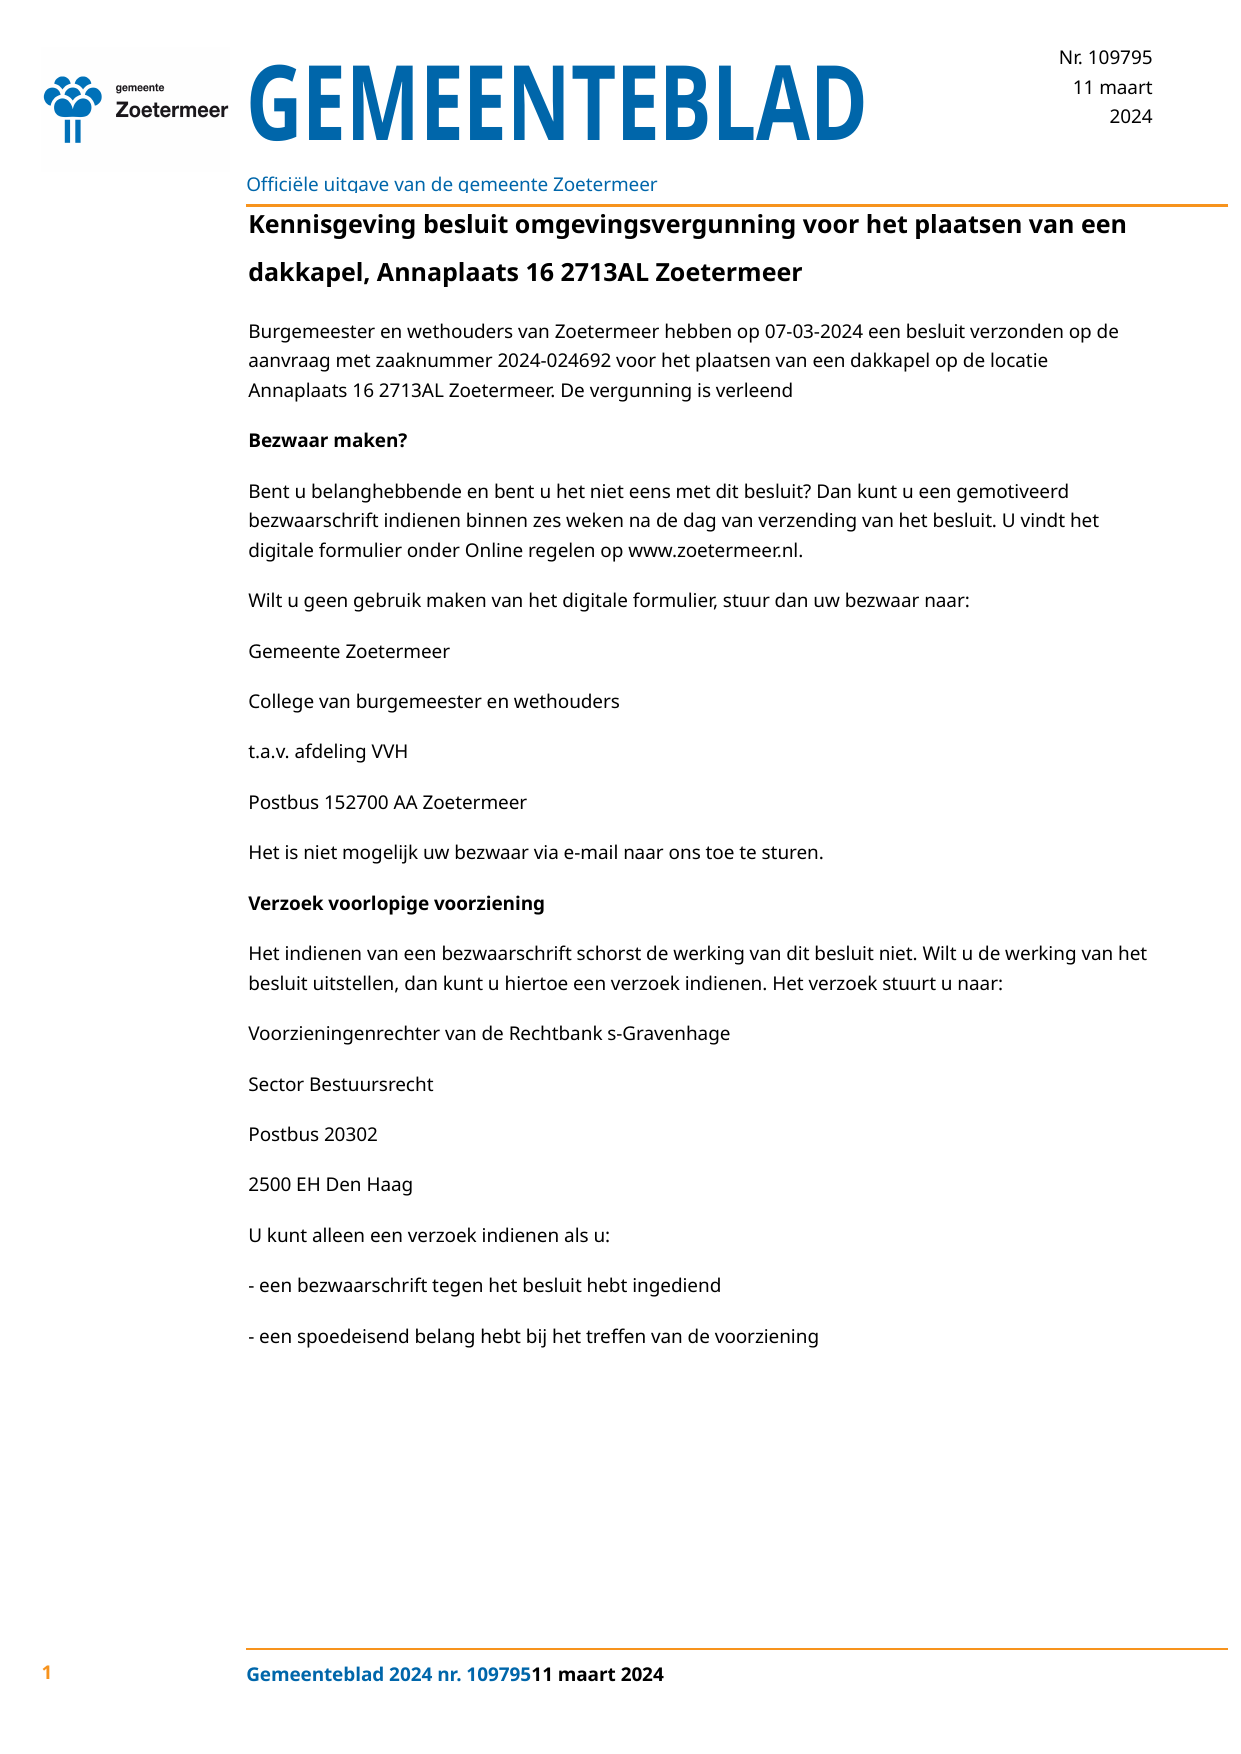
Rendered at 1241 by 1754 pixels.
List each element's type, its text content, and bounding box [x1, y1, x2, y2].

text Bent u belanghebbende en bent u het niet eens met dit besluit? Dan kunt u een gemotiveerd bezwaarschrift indienen binnen zes weken na de dag van verzending van het besluit. U vindt het digitale formulier onder Online regelen op www.zoetermeer.nl. [248, 478, 1152, 563]
text Bezwaar maken? [248, 427, 1152, 453]
text Het is niet mogelijk uw bezwaar via e-mail naar ons toe te sturen. [248, 839, 1152, 865]
text Sector Bestuursrecht [248, 1071, 1152, 1097]
text - een bezwaarschrift tegen het besluit hebt ingediend [248, 1272, 1152, 1298]
text Voorzieningenrechter van de Rechtbank s-Gravenhage [248, 1020, 1152, 1046]
text Wilt u geen gebruik maken van het digitale formulier, stuur dan uw bezwaar naar: [248, 587, 1152, 613]
text t.a.v. afdeling VVH [248, 739, 1152, 764]
text Postbus 152700 AA Zoetermeer [248, 789, 1152, 815]
text Verzoek voorlopige voorziening [248, 890, 1152, 916]
text College van burgemeester en wethouders [248, 688, 1152, 714]
text Het indienen van een bezwaarschrift schorst de werking van dit besluit niet. Wilt u de werking van het besluit uitstellen, dan kunt u hiertoe een verzoek indienen. Het verzoek stuurt u naar: [248, 940, 1152, 996]
text 2500 EH Den Haag [248, 1172, 1152, 1197]
text Kennisgeving besluit omgevingsvergunning voor het plaatsen van een dakkapel, Annaplaats 16 2713AL Zoetermeer [248, 207, 1152, 288]
text U kunt alleen een verzoek indienen als u: [248, 1222, 1152, 1248]
text Postbus 20302 [248, 1121, 1152, 1147]
text Gemeente Zoetermeer [248, 638, 1152, 664]
picture [41, 47, 231, 172]
text Burgemeester en wethouders van Zoetermeer hebben op 07-03-2024 een besluit verzonden op de aanvraag met zaaknummer 2024-024692 voor het plaatsen van een dakkapel op de locatie Annaplaats 16 2713AL Zoetermeer. De vergunning is verleend [248, 318, 1152, 403]
text - een spoedeisend belang hebt bij het treffen van de voorziening [248, 1323, 1152, 1349]
